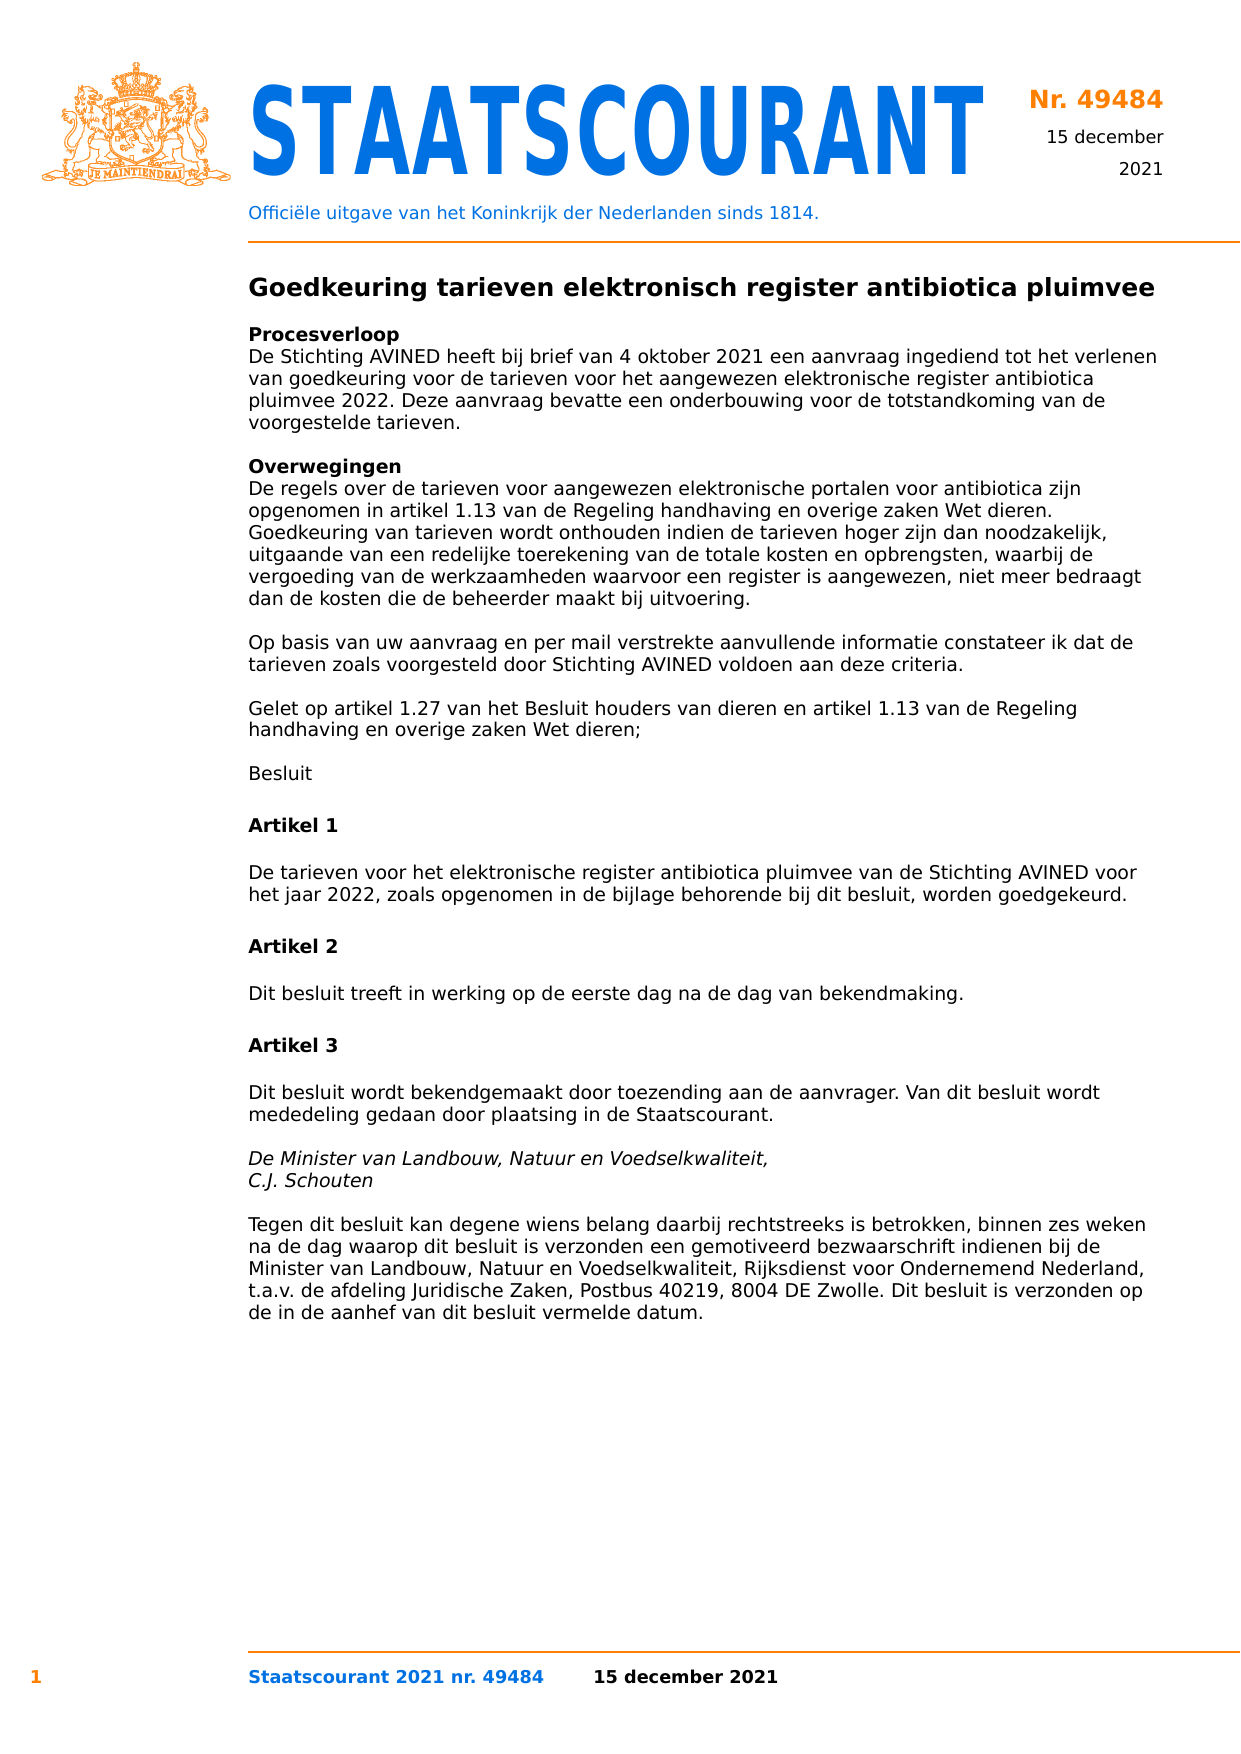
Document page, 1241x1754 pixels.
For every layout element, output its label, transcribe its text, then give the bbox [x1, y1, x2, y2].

table_header STAATSCOURANT [248, 62, 998, 203]
text Procesverloop [248, 324, 1163, 346]
text De regels over de tarieven voor aangewezen elektronische portalen voor antibiotica zijn opgenomen in artikel 1.13 van de Regeling handhaving en overige zaken Wet dieren. Goedkeuring van tarieven wordt onthouden indien de tarieven hoger zijn dan noodzakelijk, uitgaande van een redelijke toerekening van de totale kosten en opbrengsten, waarbij de vergoeding van de werkzaamheden waarvoor een register is aangewezen, niet meer bedraagt dan de kosten die de beheerder maakt bij uitvoering. [248, 478, 1163, 610]
text Op basis van uw aanvraag en per mail verstrekte aanvullende informatie constateer ik dat de tarieven zoals voorgesteld door Stichting AVINED voldoen aan deze criteria. [248, 632, 1163, 676]
text Overwegingen [248, 456, 1163, 478]
table_header Nr. 49484 [998, 62, 1240, 121]
text Dit besluit wordt bekendgemaakt door toezending aan de aanvrager. Van dit besluit wordt mededeling gedaan door plaatsing in de Staatscourant. [248, 1082, 1163, 1126]
text Dit besluit treeft in werking op de eerste dag na de dag van bekendmaking. [248, 983, 1163, 1005]
subtitle Goedkeuring tarieven elektronisch register antibiotica pluimvee [248, 273, 1163, 302]
text De Stichting AVINED heeft bij brief van 4 oktober 2021 een aanvraag ingediend tot het verlenen van goedkeuring voor de tarieven voor het aangewezen elektronische register antibiotica pluimvee 2022. Deze aanvraag bevatte een onderbouwing voor de totstandkoming van de voorgestelde tarieven. [248, 346, 1163, 434]
table_cell 15 december [998, 121, 1240, 153]
text De Minister van Landbouw, Natuur en Voedselkwaliteit, C.J. Schouten [248, 1148, 1163, 1192]
table_header [25, 62, 248, 241]
table_cell Officiële uitgave van het Koninkrijk der Nederlanden sinds 1814. [248, 203, 1240, 241]
subtitle Artikel 1 [248, 815, 1163, 837]
subtitle Artikel 2 [248, 936, 1163, 958]
text De tarieven voor het elektronische register antibiotica pluimvee van de Stichting AVINED voor het jaar 2022, zoals opgenomen in de bijlage behorende bij dit besluit, worden goedgekeurd. [248, 862, 1163, 906]
picture [41, 62, 231, 186]
text Tegen dit besluit kan degene wiens belang daarbij rechtstreeks is betrokken, binnen zes weken na de dag waarop dit besluit is verzonden een gemotiveerd bezwaarschrift indienen bij de Minister van Landbouw, Natuur en Voedselkwaliteit, Rijksdienst voor Ondernemend Nederland, t.a.v. de afdeling Juridische Zaken, Postbus 40219, 8004 DE Zwolle. Dit besluit is verzonden op de in de aanhef van dit besluit vermelde datum. [248, 1214, 1163, 1324]
subtitle Artikel 3 [248, 1035, 1163, 1057]
text Gelet op artikel 1.27 van het Besluit houders van dieren en artikel 1.13 van de Regeling handhaving en overige zaken Wet dieren; [248, 697, 1163, 741]
table_cell 2021 [998, 153, 1240, 203]
text Besluit [248, 763, 1163, 785]
